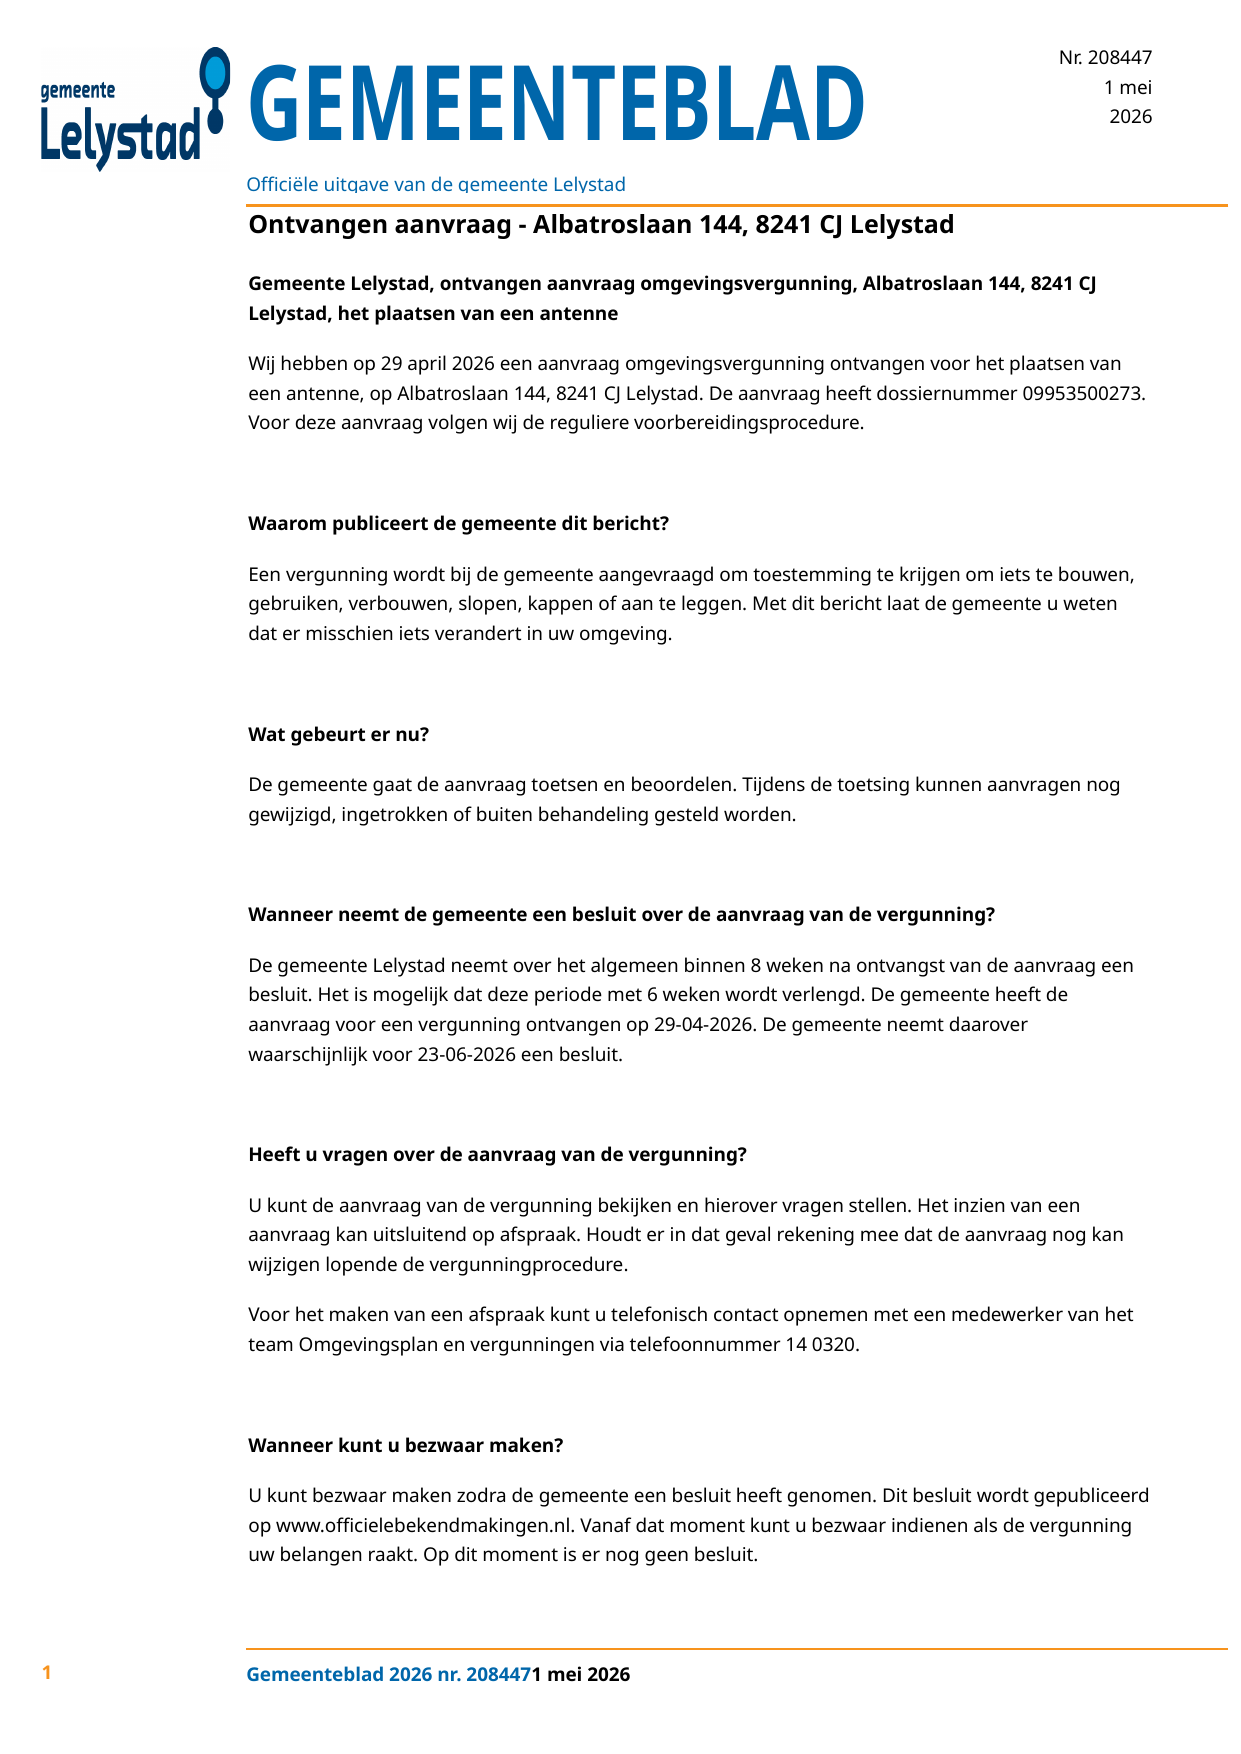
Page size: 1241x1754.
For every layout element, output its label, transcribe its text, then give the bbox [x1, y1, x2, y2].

text Wanneer kunt u bezwaar maken? [248, 1432, 1152, 1458]
text De gemeente gaat de aanvraag toetsen en beoordelen. Tijdens de toetsing kunnen aanvragen nog gewijzigd, ingetrokken of buiten behandeling gesteld worden. [248, 771, 1152, 826]
picture [41, 47, 231, 172]
text Gemeente Lelystad, ontvangen aanvraag omgevingsvergunning, Albatroslaan 144, 8241 CJ Lelystad, het plaatsen van een antenne [248, 270, 1152, 326]
text Een vergunning wordt bij de gemeente aangevraagd om toestemming te krijgen om iets te bouwen, gebruiken, verbouwen, slopen, kappen of aan te leggen. Met dit bericht laat de gemeente u weten dat er misschien iets verandert in uw omgeving. [248, 561, 1152, 646]
text U kunt de aanvraag van de vergunning bekijken en hierover vragen stellen. Het inzien van een aanvraag kan uitsluitend op afspraak. Houdt er in dat geval rekening mee dat de aanvraag nog kan wijzigen lopende de vergunningprocedure. [248, 1192, 1152, 1277]
text Wanneer neemt de gemeente een besluit over de aanvraag van de vergunning? [248, 902, 1152, 927]
text Wij hebben op 29 april 2026 een aanvraag omgevingsvergunning ontvangen voor het plaatsen van een antenne, op Albatroslaan 144, 8241 CJ Lelystad. De aanvraag heeft dossiernummer 09953500273. Voor deze aanvraag volgen wij de reguliere voorbereidingsprocedure. [248, 350, 1152, 435]
text Waarom publiceert de gemeente dit bericht? [248, 510, 1152, 536]
text Voor het maken van een afspraak kunt u telefonisch contact opnemen met een medewerker van het team Omgevingsplan en vergunningen via telefoonnummer 14 0320. [248, 1302, 1152, 1357]
text Heeft u vragen over de aanvraag van de vergunning? [248, 1142, 1152, 1167]
text De gemeente Lelystad neemt over het algemeen binnen 8 weken na ontvangst van de aanvraag een besluit. Het is mogelijk dat deze periode met 6 weken wordt verlengd. De gemeente heeft de aanvraag voor een vergunning ontvangen op 29-04-2026. De gemeente neemt daarover waarschijnlijk voor 23-06-2026 een besluit. [248, 952, 1152, 1066]
text Wat gebeurt er nu? [248, 721, 1152, 746]
text Ontvangen aanvraag - Albatroslaan 144, 8241 CJ Lelystad [248, 207, 1152, 241]
text U kunt bezwaar maken zodra de gemeente een besluit heeft genomen. Dit besluit wordt gepubliceerd op www.officielebekendmakingen.nl. Vanaf dat moment kunt u bezwaar indienen als de vergunning uw belangen raakt. Op dit moment is er nog geen besluit. [248, 1482, 1152, 1567]
